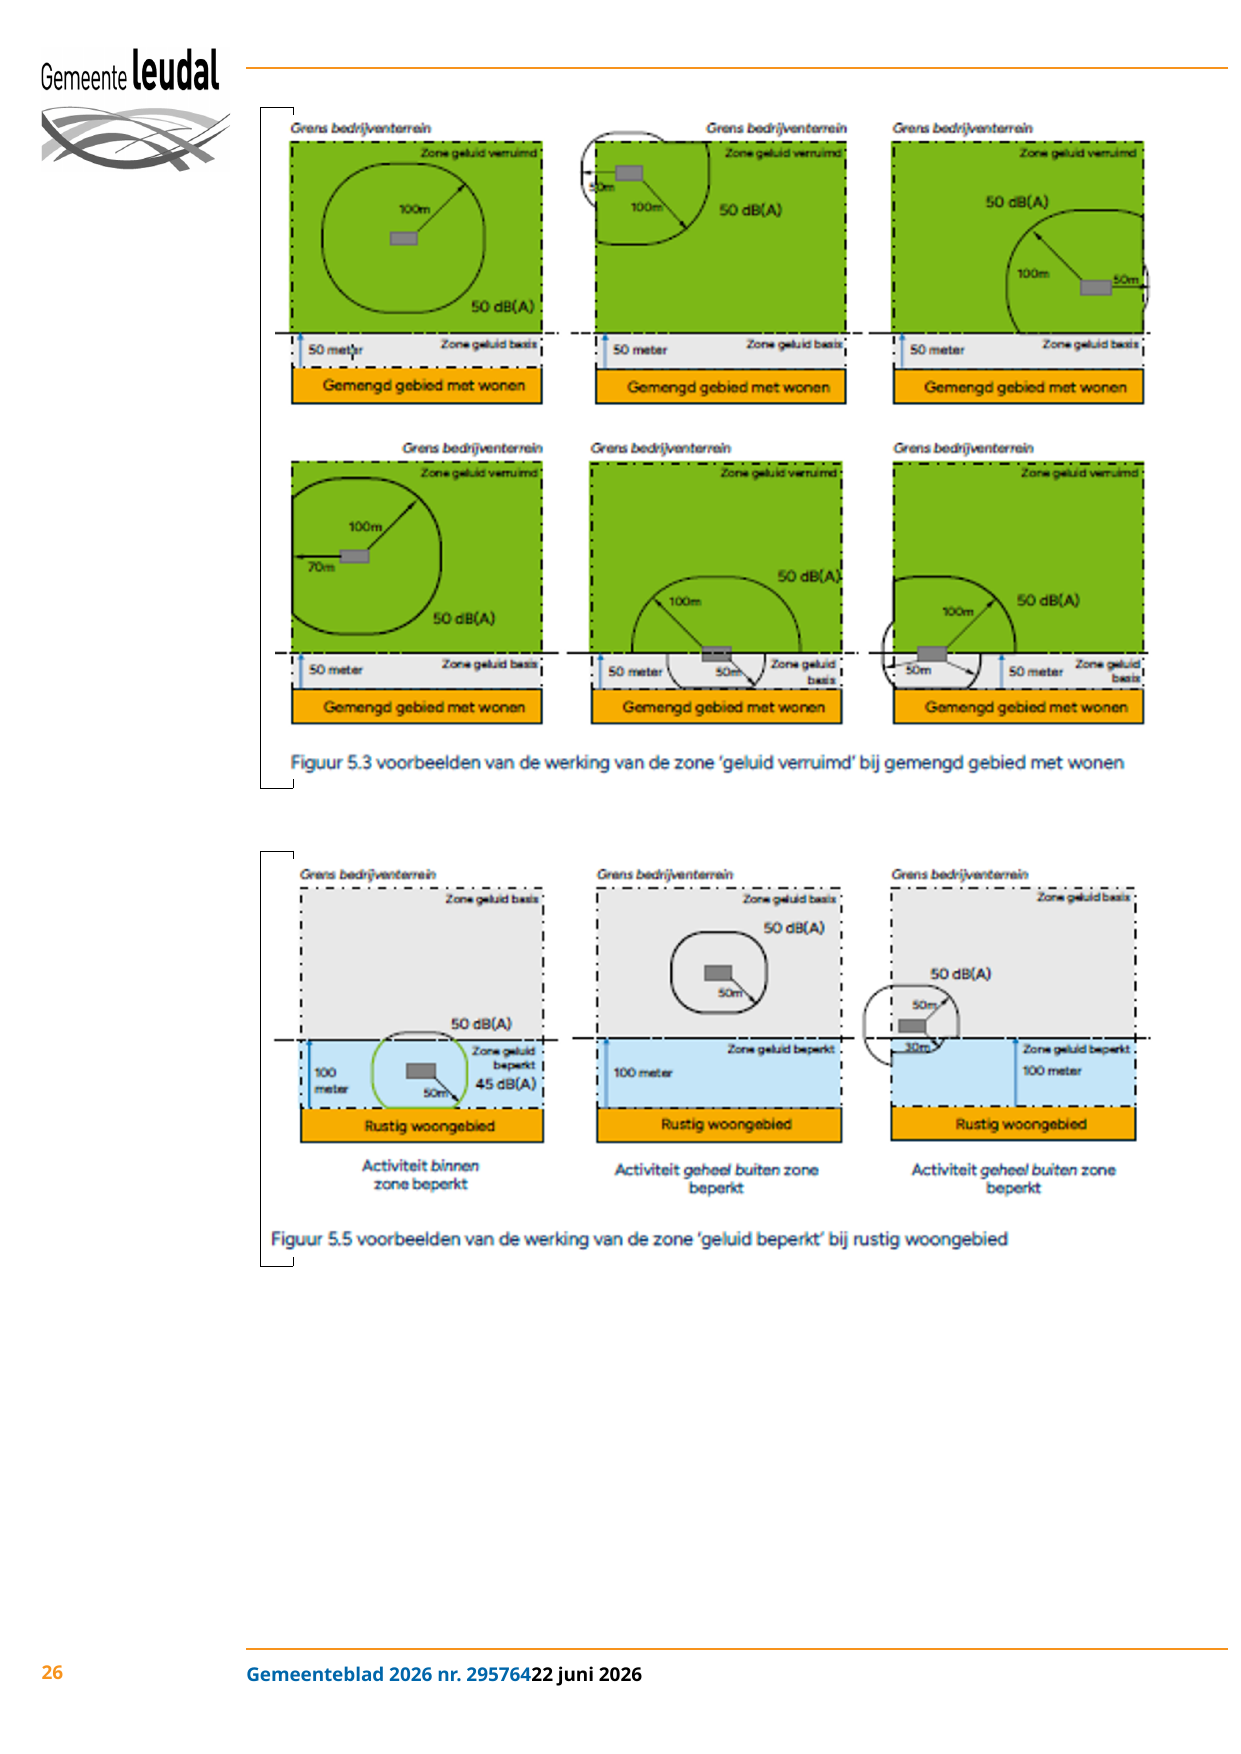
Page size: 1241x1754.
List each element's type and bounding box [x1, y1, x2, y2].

picture [268, 115, 1155, 779]
picture [41, 47, 231, 172]
picture [268, 859, 1155, 1257]
